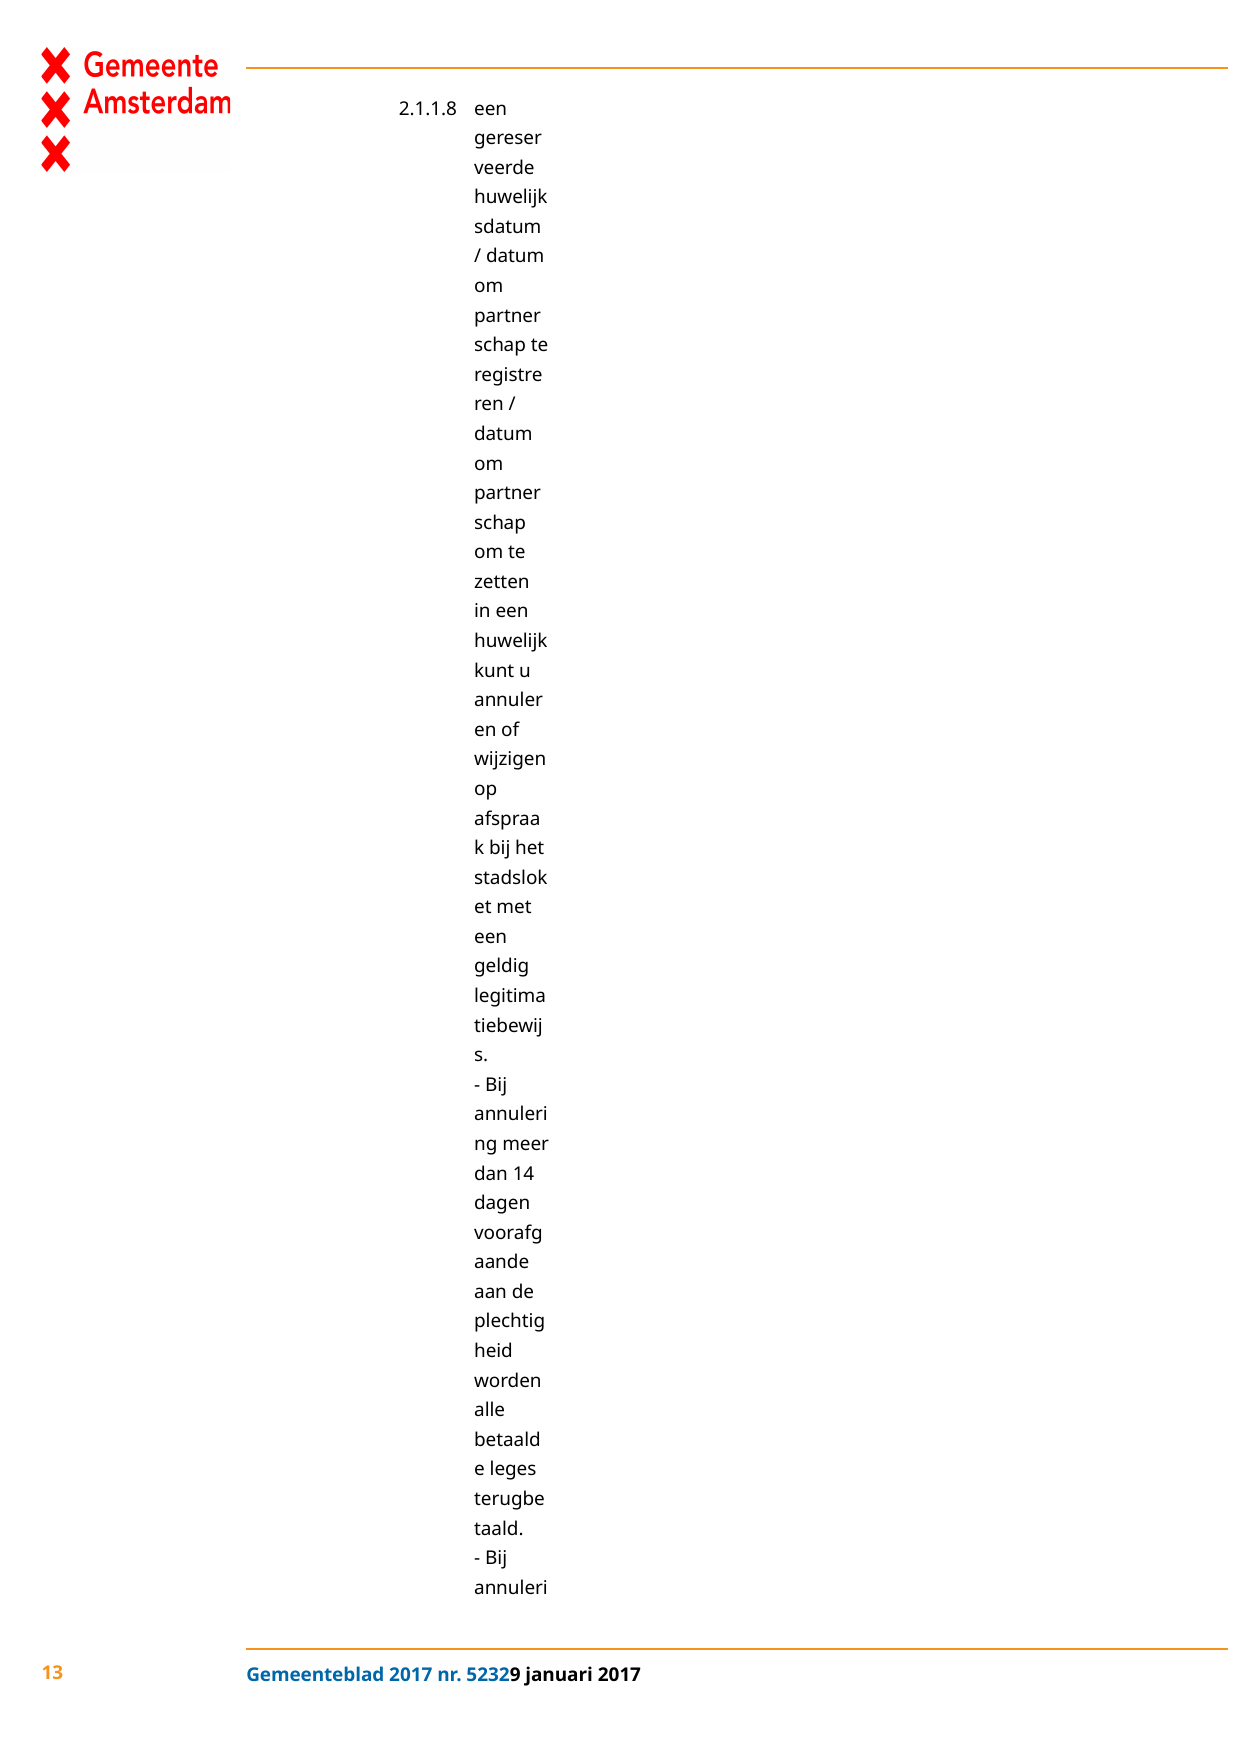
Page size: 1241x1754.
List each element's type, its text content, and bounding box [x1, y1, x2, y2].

table_cell [248, 95, 323, 1600]
table_cell [775, 95, 850, 1600]
table_cell [700, 95, 775, 1600]
picture [41, 47, 231, 172]
table_cell [1076, 95, 1152, 1600]
table_cell 2.1.1.8 [399, 95, 474, 1600]
table_cell [926, 95, 1001, 1600]
table_cell [850, 95, 926, 1600]
table_cell [323, 95, 398, 1600]
table_cell [549, 95, 624, 1600]
table_cell [625, 95, 700, 1600]
table_cell [1001, 95, 1076, 1600]
table_cell een gereserveerde huwelijksdatum / datum om partnerschap te registreren / datum om partnerschap om te zetten in een huwelijk kunt u annuleren of wijzigen op afspraak bij het stadsloket met een geldig legitimatiebewijs. - Bij annulering meer dan 14 dagen voorafgaande aan de plechtigheid worden alle betaalde leges terugbetaald. - Bij annuleri [474, 95, 549, 1600]
